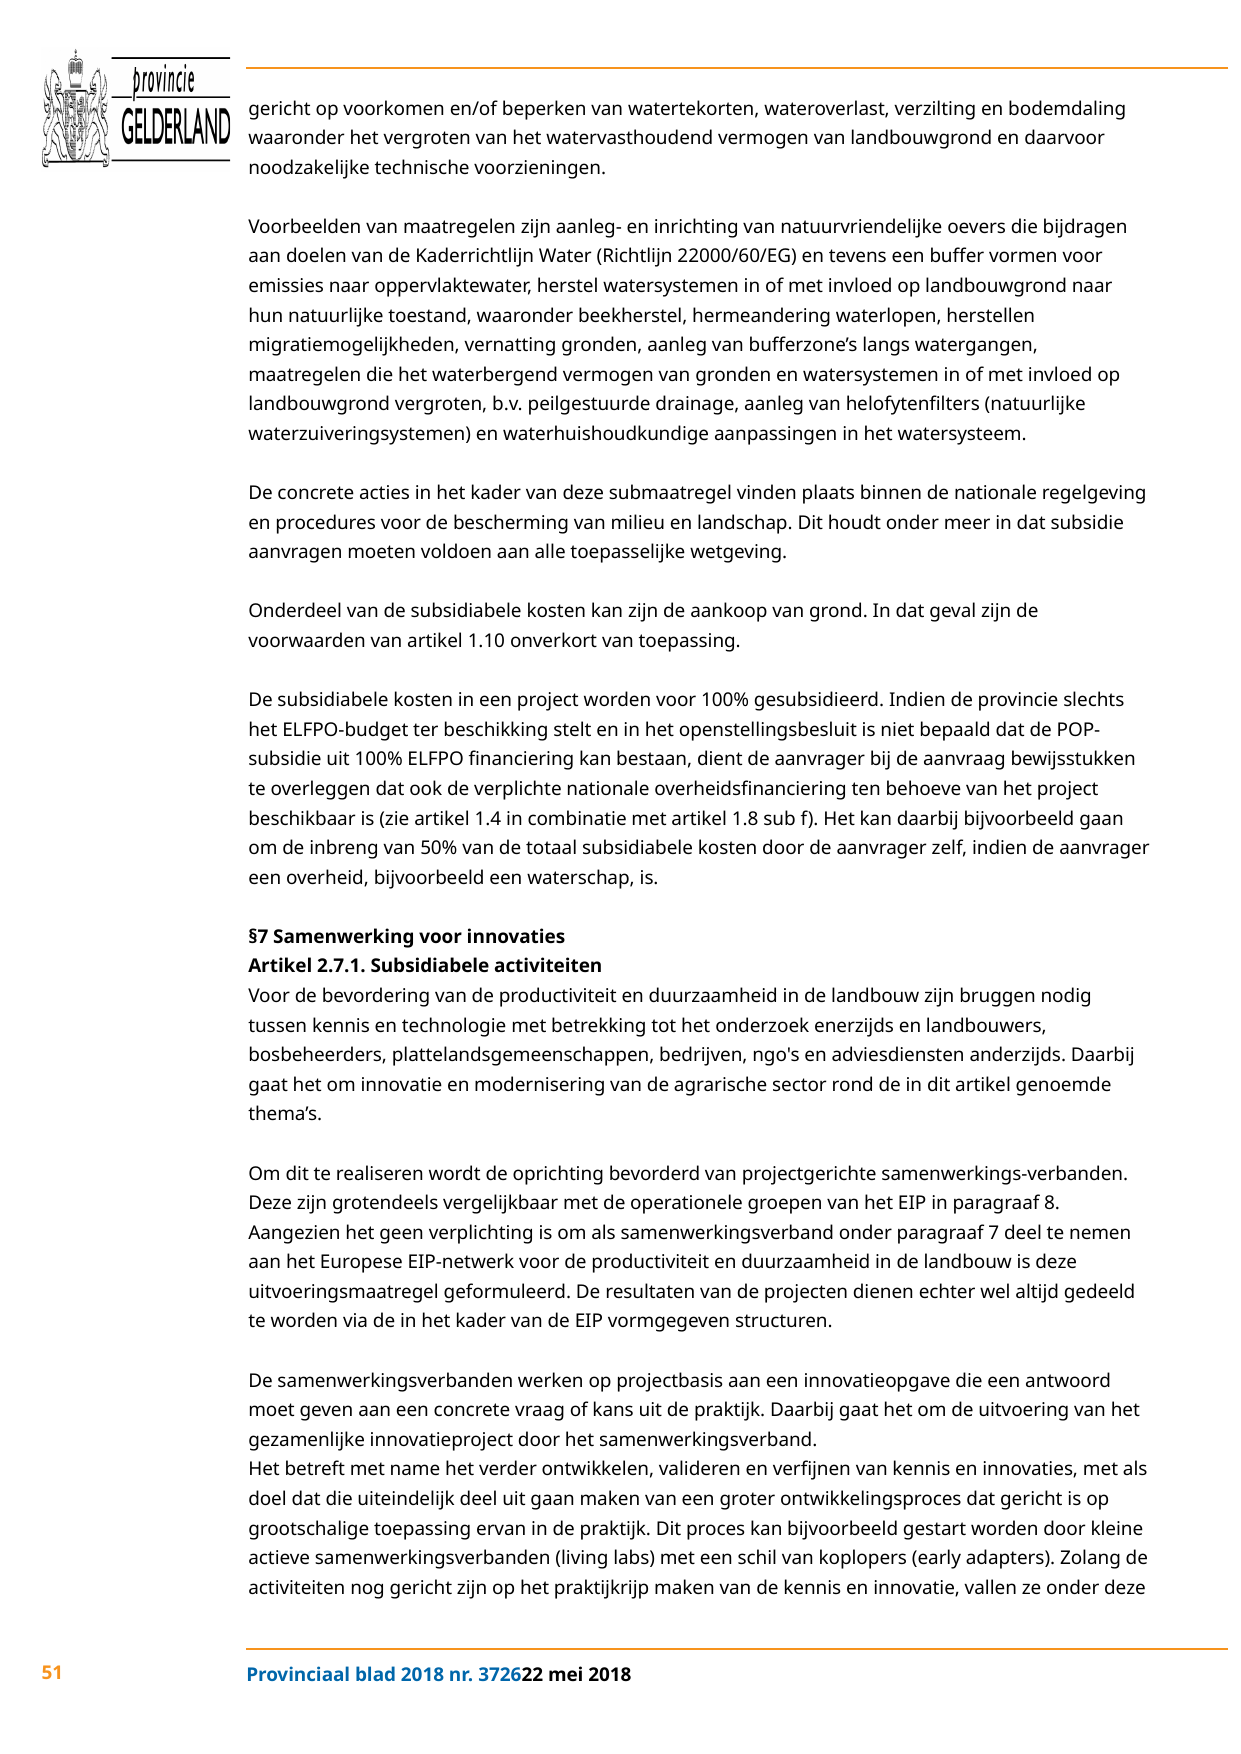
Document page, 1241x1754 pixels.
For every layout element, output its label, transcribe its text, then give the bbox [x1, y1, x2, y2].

text gericht op voorkomen en/of beperken van watertekorten, wateroverlast, verzilting en bodemdaling waaronder het vergroten van het watervasthoudend vermogen van landbouwgrond en daarvoor noodzakelijke technische voorzieningen. [248, 95, 1152, 180]
text Artikel 2.7.1. Subsidiabele activiteiten [248, 953, 1152, 978]
text Het betreft met name het verder ontwikkelen, valideren en verfijnen van kennis en innovaties, met als doel dat die uiteindelijk deel uit gaan maken van een groter ontwikkelingsproces dat gericht is op grootschalige toepassing ervan in de praktijk. Dit proces kan bijvoorbeeld gestart worden door kleine actieve samenwerkingsverbanden (living labs) met een schil van koplopers (early adapters). Zolang de activiteiten nog gericht zijn op het praktijkrijp maken van de kennis en innovatie, vallen ze onder deze [248, 1456, 1152, 1600]
text De concrete acties in het kader van deze submaatregel vinden plaats binnen de nationale regelgeving en procedures voor de bescherming van milieu en landschap. Dit houdt onder meer in dat subsidie aanvragen moeten voldoen aan alle toepasselijke wetgeving. [248, 479, 1152, 564]
text Voorbeelden van maatregelen zijn aanleg- en inrichting van natuurvriendelijke oevers die bijdragen aan doelen van de Kaderrichtlijn Water (Richtlijn 22000/60/EG) en tevens een buffer vormen voor emissies naar oppervlaktewater, herstel watersystemen in of met invloed op landbouwgrond naar hun natuurlijke toestand, waaronder beekherstel, hermeandering waterlopen, herstellen migratiemogelijkheden, vernatting gronden, aanleg van bufferzone’s langs watergangen, maatregelen die het waterbergend vermogen van gronden en watersystemen in of met invloed op landbouwgrond vergroten, b.v. peilgestuurde drainage, aanleg van helofytenfilters (natuurlijke waterzuiveringsystemen) en waterhuishoudkundige aanpassingen in het watersysteem. [248, 213, 1152, 446]
text Voor de bevordering van de productiviteit en duurzaamheid in de landbouw zijn bruggen nodig tussen kennis en technologie met betrekking tot het onderzoek enerzijds en landbouwers, bosbeheerders, plattelandsgemeenschappen, bedrijven, ngo's en adviesdiensten anderzijds. Daarbij gaat het om innovatie en modernisering van de agrarische sector rond de in dit artikel genoemde thema’s. [248, 982, 1152, 1126]
picture [41, 47, 231, 172]
text De subsidiabele kosten in een project worden voor 100% gesubsidieerd. Indien de provincie slechts het ELFPO-budget ter beschikking stelt en in het openstellingsbesluit is niet bepaald dat de POP-subsidie uit 100% ELFPO financiering kan bestaan, dient de aanvrager bij de aanvraag bewijsstukken te overleggen dat ook de verplichte nationale overheidsfinanciering ten behoeve van het project beschikbaar is (zie artikel 1.4 in combinatie met artikel 1.8 sub f). Het kan daarbij bijvoorbeeld gaan om de inbreng van 50% van de totaal subsidiabele kosten door de aanvrager zelf, indien de aanvrager een overheid, bijvoorbeeld een waterschap, is. [248, 686, 1152, 890]
text §7 Samenwerking voor innovaties [248, 923, 1152, 949]
text Onderdeel van de subsidiabele kosten kan zijn de aankoop van grond. In dat geval zijn de voorwaarden van artikel 1.10 onverkort van toepassing. [248, 598, 1152, 653]
text Om dit te realiseren wordt de oprichting bevorderd van projectgerichte samenwerkings-verbanden. Deze zijn grotendeels vergelijkbaar met de operationele groepen van het EIP in paragraaf 8. Aangezien het geen verplichting is om als samenwerkingsverband onder paragraaf 7 deel te nemen aan het Europese EIP-netwerk voor de productiviteit en duurzaamheid in de landbouw is deze uitvoeringsmaatregel geformuleerd. De resultaten van de projecten dienen echter wel altijd gedeeld te worden via de in het kader van de EIP vormgegeven structuren. [248, 1160, 1152, 1333]
text De samenwerkingsverbanden werken op projectbasis aan een innovatieopgave die een antwoord moet geven aan een concrete vraag of kans uit de praktijk. Daarbij gaat het om de uitvoering van het gezamenlijke innovatieproject door het samenwerkingsverband. [248, 1367, 1152, 1452]
